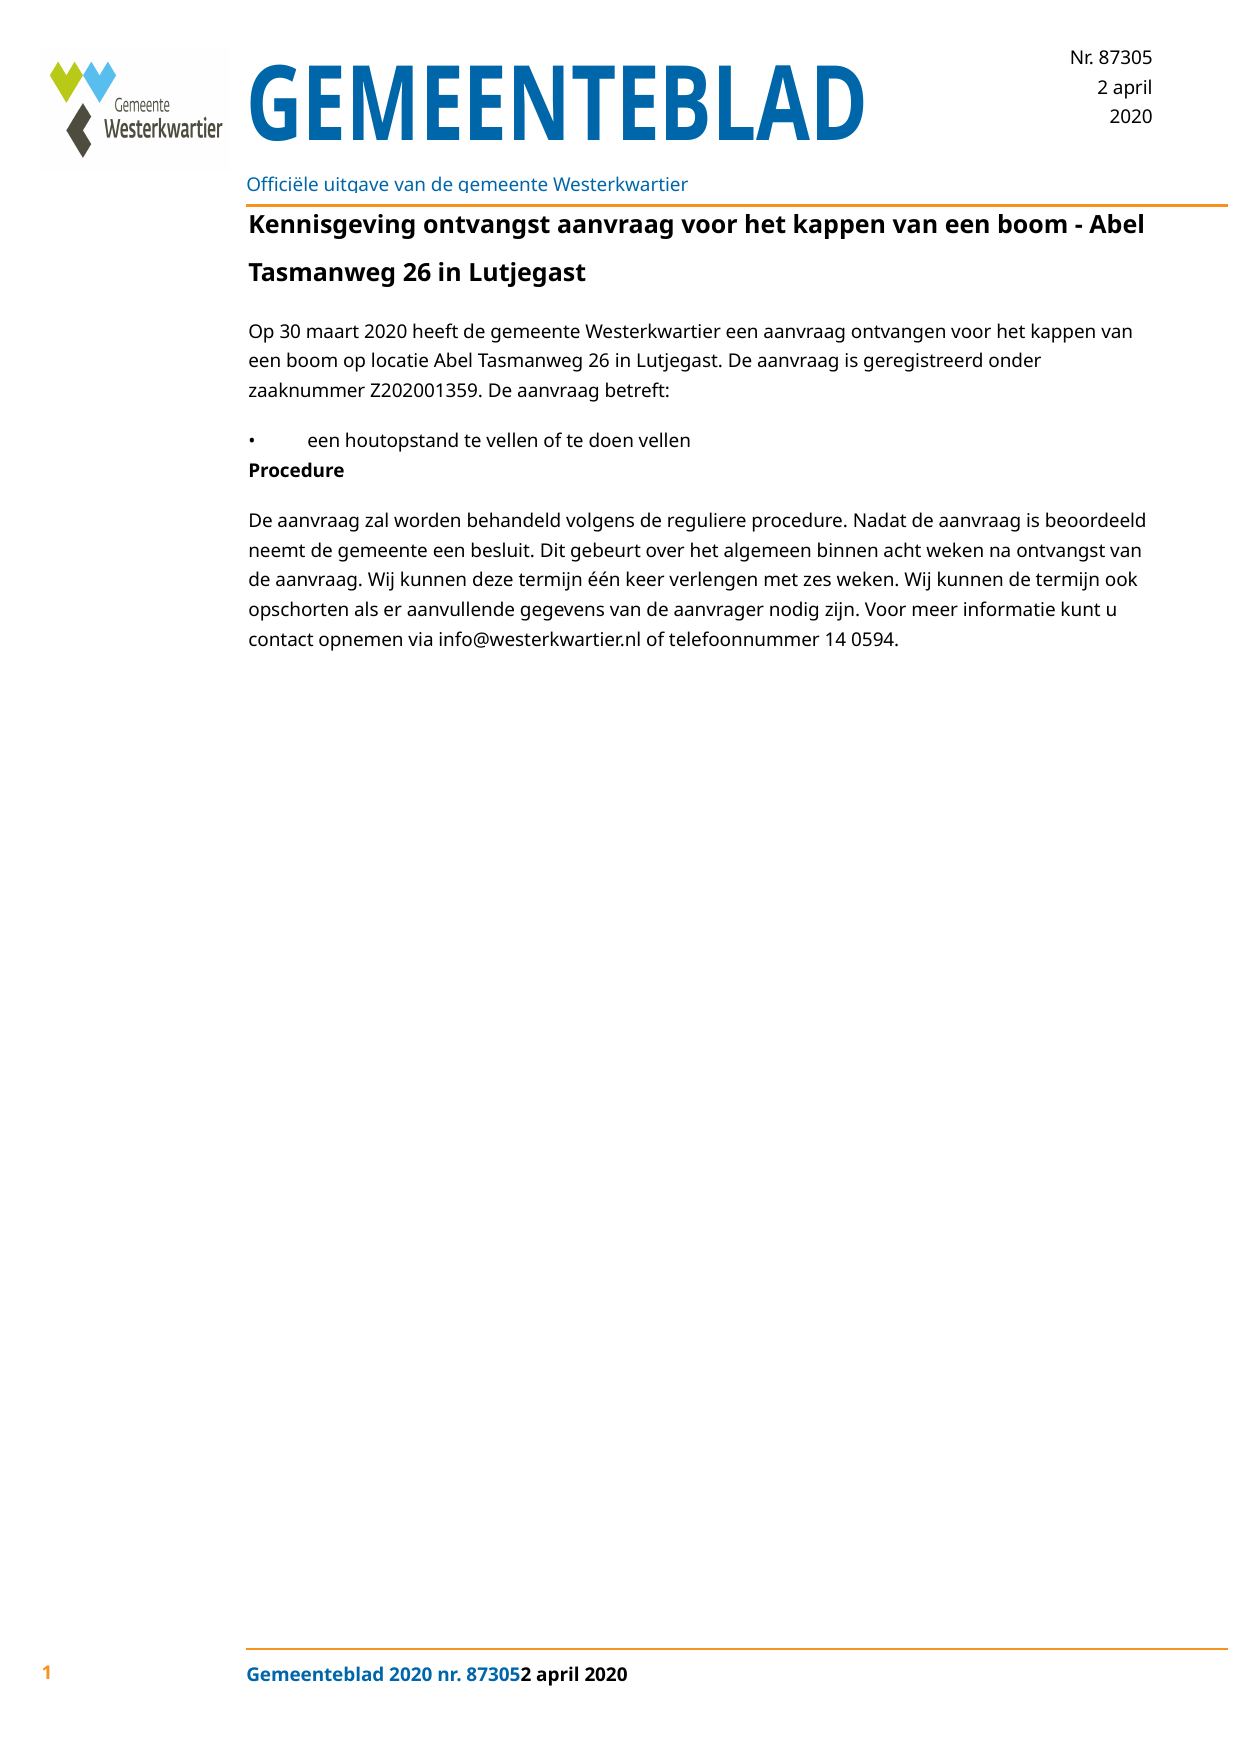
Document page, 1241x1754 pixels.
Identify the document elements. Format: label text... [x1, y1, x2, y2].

picture [41, 47, 231, 172]
text Kennisgeving ontvangst aanvraag voor het kappen van een boom - Abel Tasmanweg 26 in Lutjegast [248, 207, 1152, 288]
list een houtopstand te vellen of te doen vellen [248, 427, 1152, 453]
text De aanvraag zal worden behandeld volgens de reguliere procedure. Nadat de aanvraag is beoordeeld neemt de gemeente een besluit. Dit gebeurt over het algemeen binnen acht weken na ontvangst van de aanvraag. Wij kunnen deze termijn één keer verlengen met zes weken. Wij kunnen de termijn ook opschorten als er aanvullende gegevens van de aanvrager nodig zijn. Voor meer informatie kunt u contact opnemen via info@westerkwartier.nl of telefoonnummer 14 0594. [248, 507, 1152, 652]
text Op 30 maart 2020 heeft de gemeente Westerkwartier een aanvraag ontvangen voor het kappen van een boom op locatie Abel Tasmanweg 26 in Lutjegast. De aanvraag is geregistreerd onder zaaknummer Z202001359. De aanvraag betreft: [248, 318, 1152, 403]
text Procedure [248, 457, 1152, 483]
